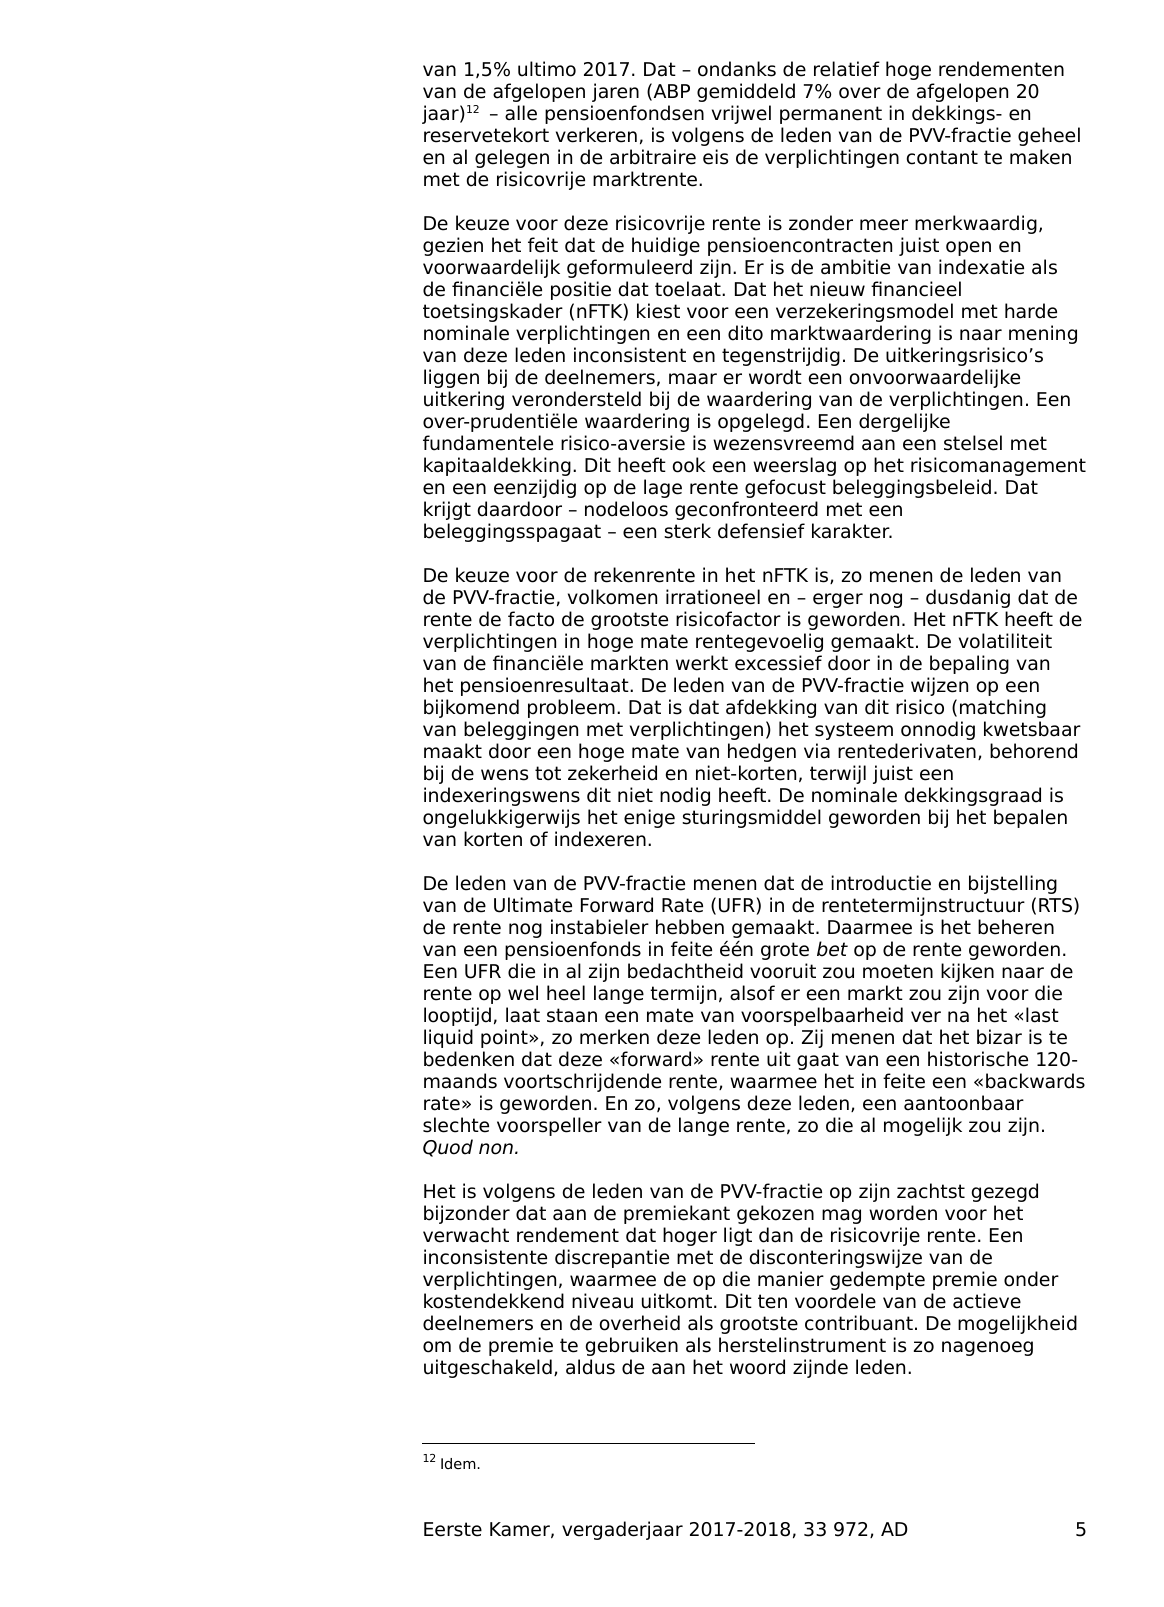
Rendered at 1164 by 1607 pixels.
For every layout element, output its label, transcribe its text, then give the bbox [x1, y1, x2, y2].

text Idem. [422, 1452, 1087, 1474]
text De keuze voor deze risicovrije rente is zonder meer merkwaardig, gezien het feit dat de huidige pensioencontracten juist open en voorwaardelijk geformuleerd zijn. Er is de ambitie van indexatie als de financiële positie dat toelaat. Dat het nieuw financieel toetsingskader (nFTK) kiest voor een verzekeringsmodel met harde nominale verplichtingen en een dito marktwaardering is naar mening van deze leden inconsistent en tegenstrijdig. De uitkeringsrisico’s liggen bij de deelnemers, maar er wordt een onvoorwaardelijke uitkering verondersteld bij de waardering van de verplichtingen. Een over-prudentiële waardering is opgelegd. Een dergelijke fundamentele risico-aversie is wezensvreemd aan een stelsel met kapitaaldekking. Dit heeft ook een weerslag op het risicomanagement en een eenzijdig op de lage rente gefocust beleggingsbeleid. Dat krijgt daardoor – nodeloos geconfronteerd met een beleggingsspagaat – een sterk defensief karakter. [422, 213, 1087, 543]
text Het is volgens de leden van de PVV-fractie op zijn zachtst gezegd bijzonder dat aan de premiekant gekozen mag worden voor het verwacht rendement dat hoger ligt dan de risicovrije rente. Een inconsistente discrepantie met de disconteringswijze van de verplichtingen, waarmee de op die manier gedempte premie onder kostendekkend niveau uitkomt. Dit ten voordele van de actieve deelnemers en de overheid als grootste contribuant. De mogelijkheid om de premie te gebruiken als herstelinstrument is zo nagenoeg uitgeschakeld, aldus de aan het woord zijnde leden. [422, 1181, 1087, 1379]
text De leden van de PVV-fractie menen dat de introductie en bijstelling van de Ultimate Forward Rate (UFR) in de rentetermijnstructuur (RTS) de rente nog instabieler hebben gemaakt. Daarmee is het beheren van een pensioenfonds in feite één grote bet op de rente geworden. Een UFR die in al zijn bedachtheid vooruit zou moeten kijken naar de rente op wel heel lange termijn, alsof er een markt zou zijn voor die looptijd, laat staan een mate van voorspelbaarheid ver na het «last liquid point», zo merken deze leden op. Zij menen dat het bizar is te bedenken dat deze «forward» rente uit gaat van een historische 120-maands voortschrijdende rente, waarmee het in feite een «backwards rate» is geworden. En zo, volgens deze leden, een aantoonbaar slechte voorspeller van de lange rente, zo die al mogelijk zou zijn. Quod non. [422, 873, 1087, 1159]
text van 1,5% ultimo 2017. Dat – ondanks de relatief hoge rendementen van de afgelopen jaren (ABP gemiddeld 7% over de afgelopen 20 jaar) – alle pensioenfondsen vrijwel permanent in dekkings- en reservetekort verkeren, is volgens de leden van de PVV-fractie geheel en al gelegen in de arbitraire eis de verplichtingen contant te maken met de risicovrije marktrente. [422, 59, 1087, 191]
text De keuze voor de rekenrente in het nFTK is, zo menen de leden van de PVV-fractie, volkomen irrationeel en – erger nog – dusdanig dat de rente de facto de grootste risicofactor is geworden. Het nFTK heeft de verplichtingen in hoge mate rentegevoelig gemaakt. De volatiliteit van de financiële markten werkt excessief door in de bepaling van het pensioenresultaat. De leden van de PVV-fractie wijzen op een bijkomend probleem. Dat is dat afdekking van dit risico (matching van beleggingen met verplichtingen) het systeem onnodig kwetsbaar maakt door een hoge mate van hedgen via rentederivaten, behorend bij de wens tot zekerheid en niet-korten, terwijl juist een indexeringswens dit niet nodig heeft. De nominale dekkingsgraad is ongelukkigerwijs het enige sturingsmiddel geworden bij het bepalen van korten of indexeren. [422, 565, 1087, 851]
